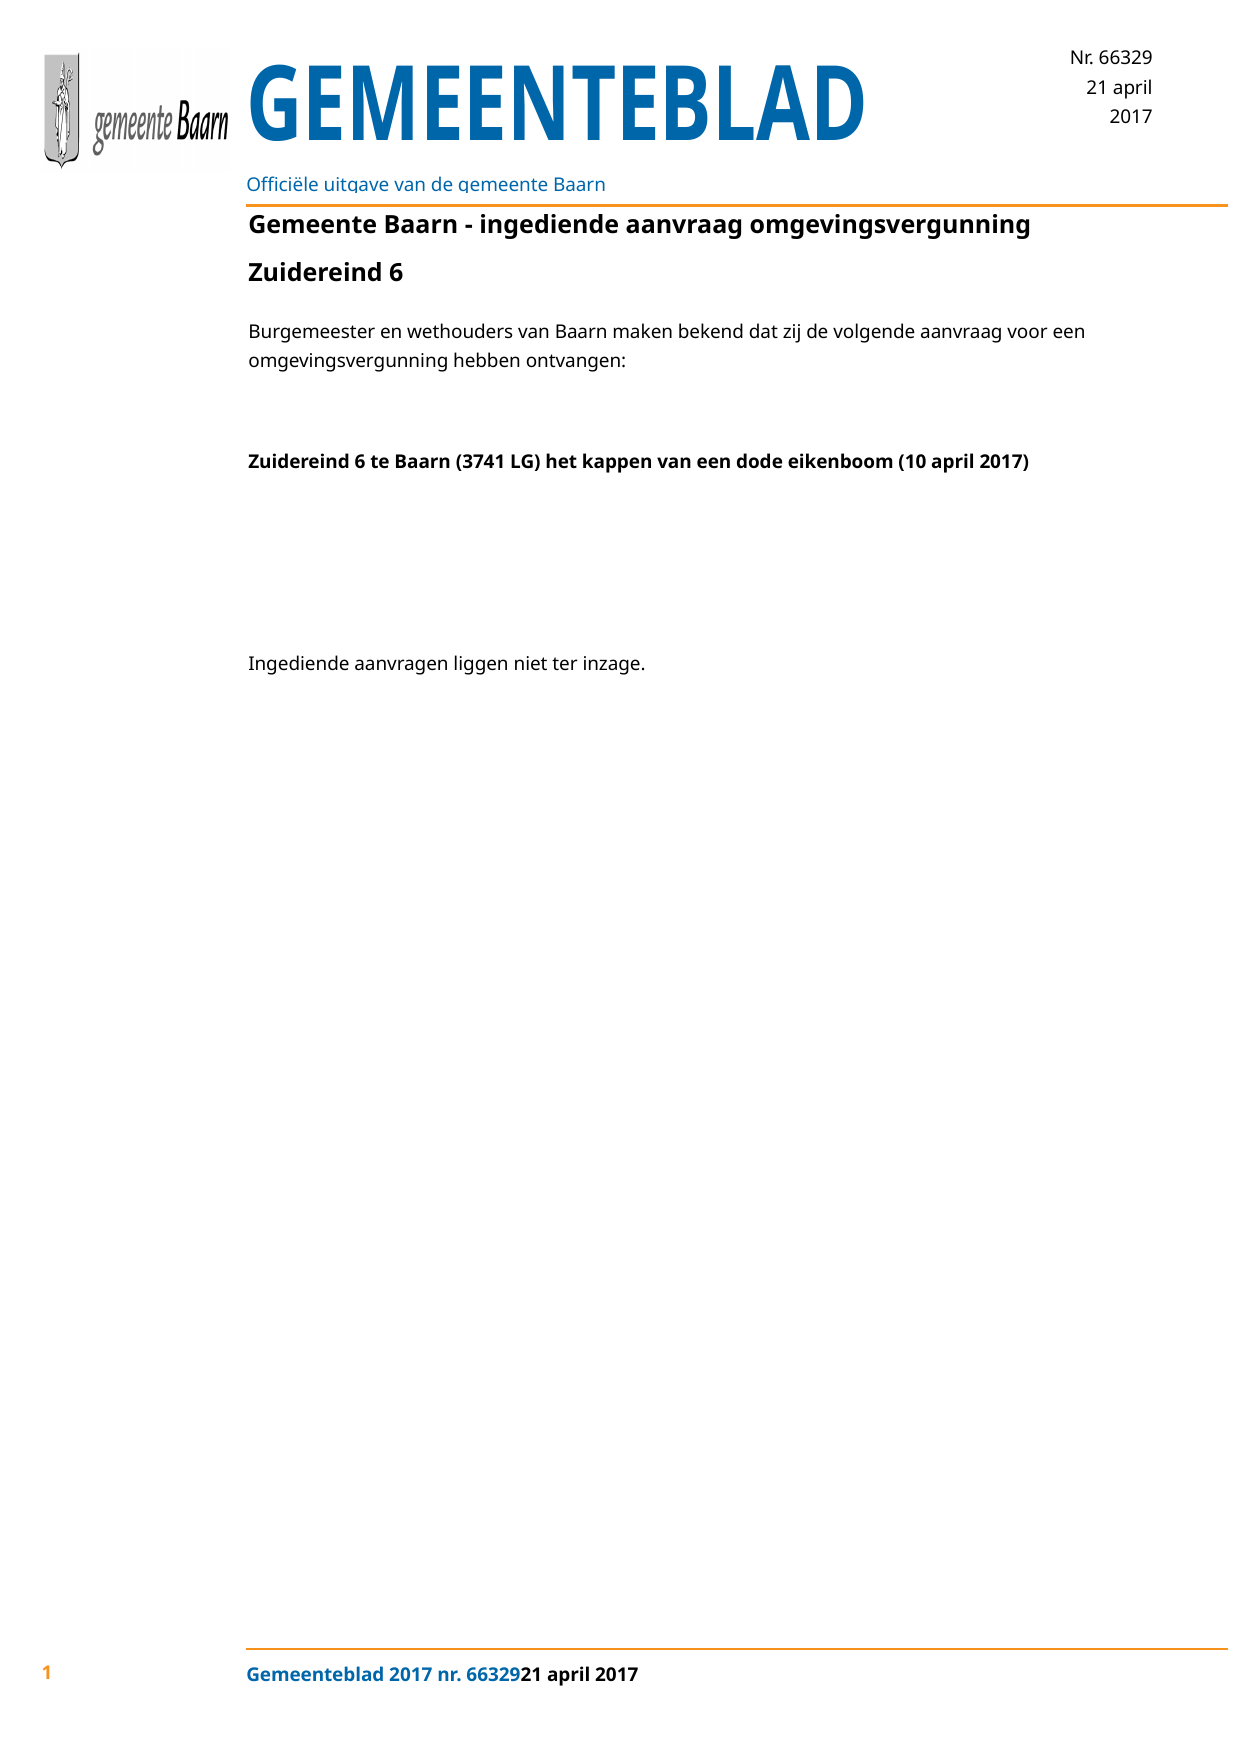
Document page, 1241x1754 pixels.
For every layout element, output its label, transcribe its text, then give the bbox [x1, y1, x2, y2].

text Ingediende aanvragen liggen niet ter inzage. [248, 650, 1152, 676]
picture [41, 47, 231, 172]
text Burgemeester en wethouders van Baarn maken bekend dat zij de volgende aanvraag voor een omgevingsvergunning hebben ontvangen: [248, 318, 1152, 373]
text Gemeente Baarn - ingediende aanvraag omgevingsvergunning Zuidereind 6 [248, 207, 1152, 288]
text Zuidereind 6 te Baarn (3741 LG) het kappen van een dode eikenboom (10 april 2017) [248, 448, 1152, 474]
